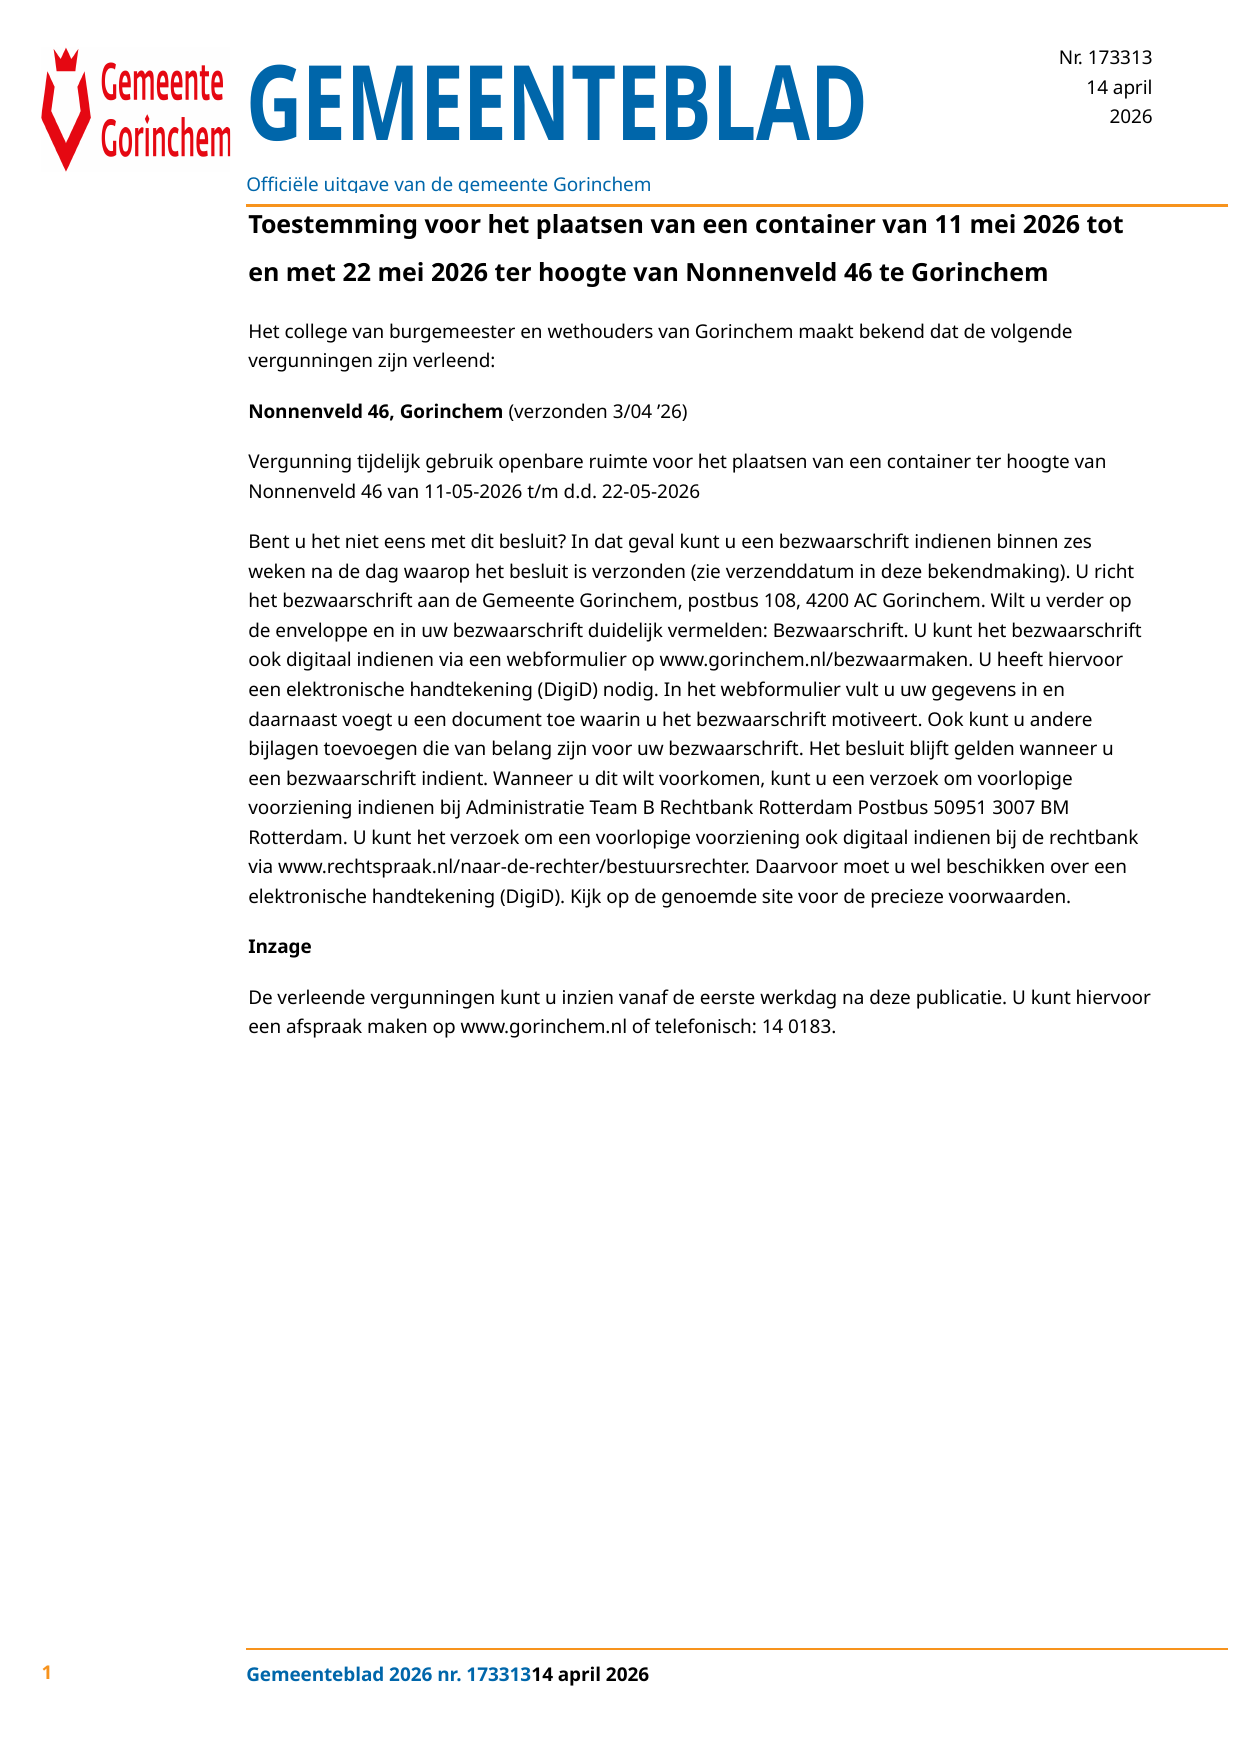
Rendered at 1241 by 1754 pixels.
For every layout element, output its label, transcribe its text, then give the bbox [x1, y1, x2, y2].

text Vergunning tijdelijk gebruik openbare ruimte voor het plaatsen van een container ter hoogte van Nonnenveld 46 van 11-05-2026 t/m d.d. 22-05-2026 [248, 448, 1152, 504]
text De verleende vergunningen kunt u inzien vanaf de eerste werkdag na deze publicatie. U kunt hiervoor een afspraak maken op www.gorinchem.nl of telefonisch: 14 0183. [248, 984, 1152, 1039]
text Toestemming voor het plaatsen van een container van 11 mei 2026 tot en met 22 mei 2026 ter hoogte van Nonnenveld 46 te Gorinchem [248, 207, 1152, 288]
text Het college van burgemeester en wethouders van Gorinchem maakt bekend dat de volgende vergunningen zijn verleend: [248, 318, 1152, 373]
picture [41, 47, 231, 172]
text Inzage [248, 934, 1152, 959]
text Bent u het niet eens met dit besluit? In dat geval kunt u een bezwaarschrift indienen binnen zes weken na de dag waarop het besluit is verzonden (zie verzenddatum in deze bekendmaking). U richt het bezwaarschrift aan de Gemeente Gorinchem, postbus 108, 4200 AC Gorinchem. Wilt u verder op de enveloppe en in uw bezwaarschrift duidelijk vermelden: Bezwaarschrift. U kunt het bezwaarschrift ook digitaal indienen via een webformulier op www.gorinchem.nl/bezwaarmaken. U heeft hiervoor een elektronische handtekening (DigiD) nodig. In het webformulier vult u uw gegevens in en daarnaast voegt u een document toe waarin u het bezwaarschrift motiveert. Ook kunt u andere bijlagen toevoegen die van belang zijn voor uw bezwaarschrift. Het besluit blijft gelden wanneer u een bezwaarschrift indient. Wanneer u dit wilt voorkomen, kunt u een verzoek om voorlopige voorziening indienen bij Administratie Team B Rechtbank Rotterdam Postbus 50951 3007 BM Rotterdam. U kunt het verzoek om een voorlopige voorziening ook digitaal indienen bij de rechtbank via www.rechtspraak.nl/naar-de-rechter/bestuursrechter. Daarvoor moet u wel beschikken over een elektronische handtekening (DigiD). Kijk op de genoemde site voor de precieze voorwaarden. [248, 528, 1152, 909]
text Nonnenveld 46, Gorinchem (verzonden 3/04 ’26) [248, 398, 1152, 424]
